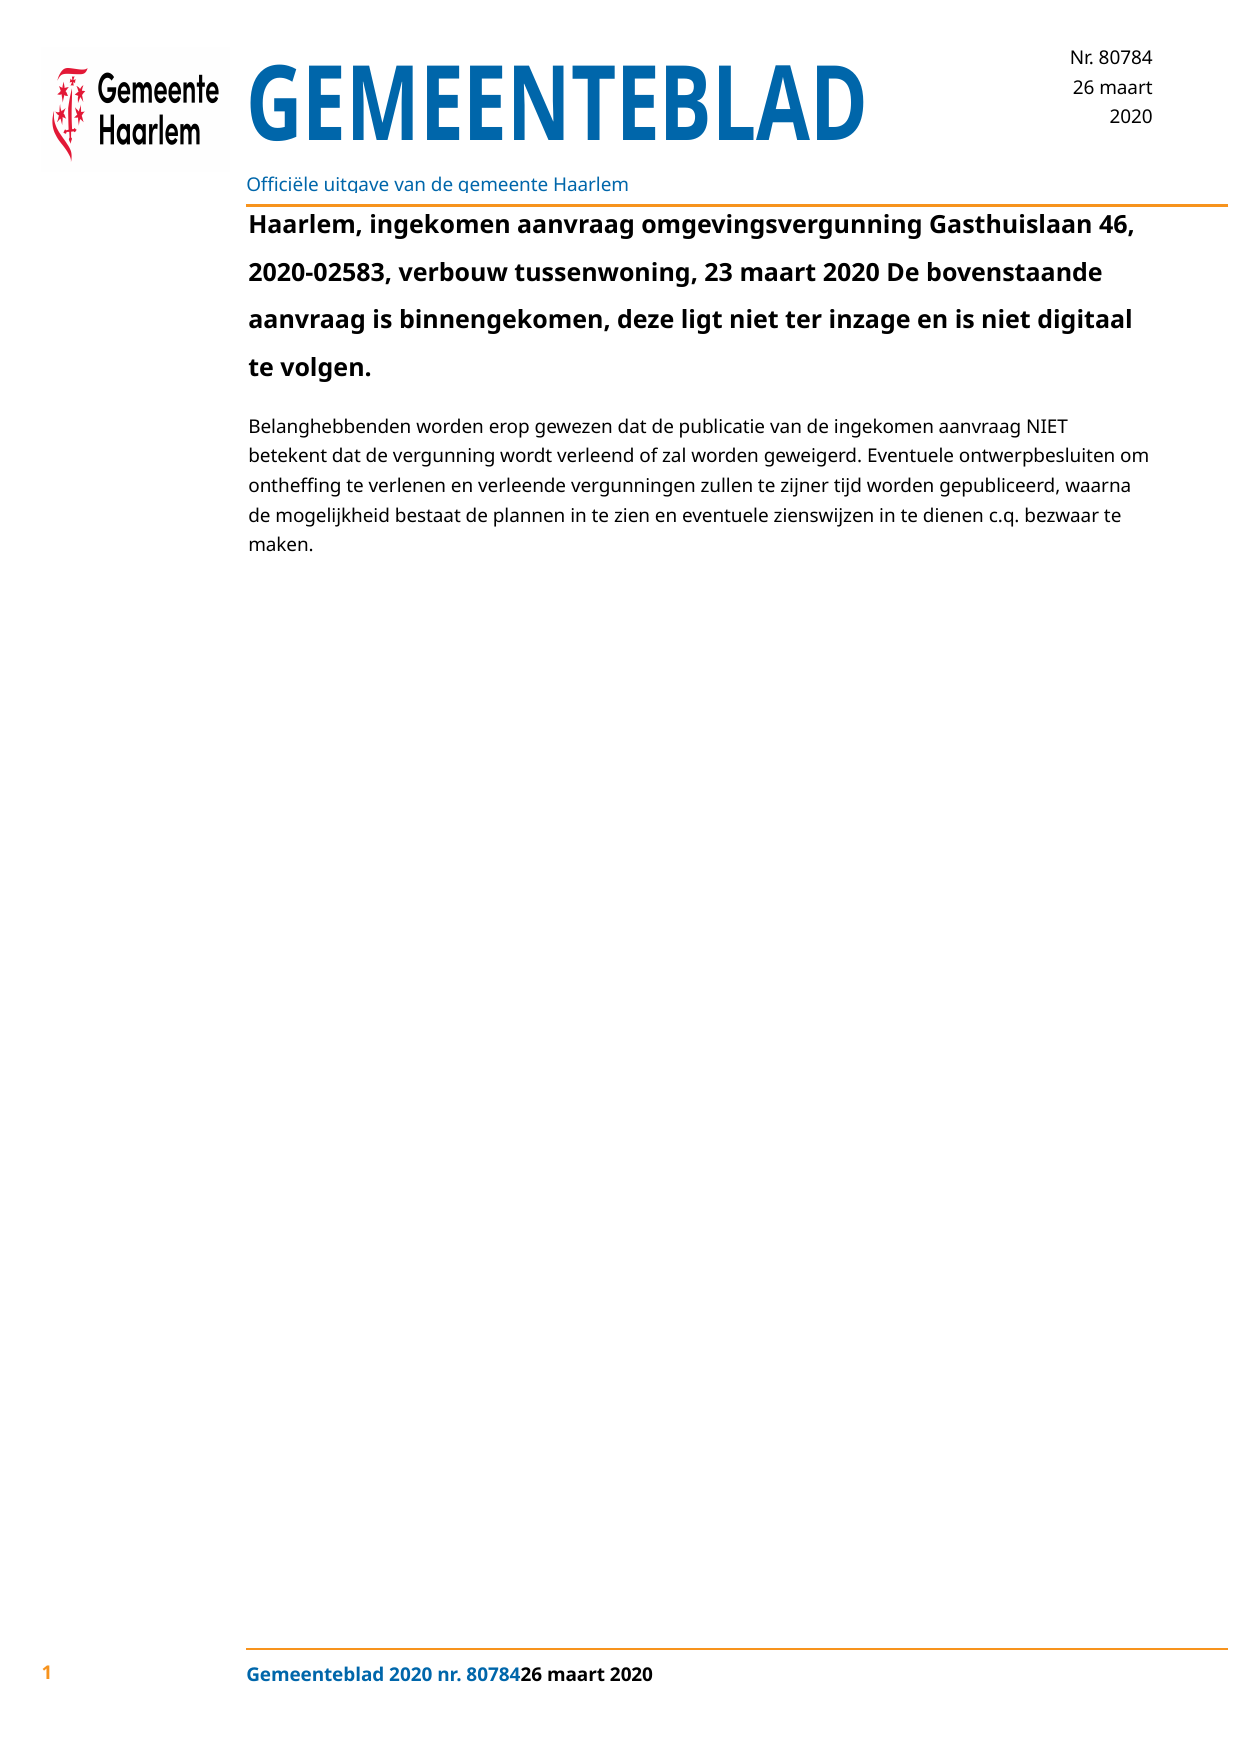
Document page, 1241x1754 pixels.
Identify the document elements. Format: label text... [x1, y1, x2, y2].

picture [41, 47, 231, 172]
text Haarlem, ingekomen aanvraag omgevingsvergunning Gasthuislaan 46, 2020-02583, verbouw tussenwoning, 23 maart 2020 De bovenstaande aanvraag is binnengekomen, deze ligt niet ter inzage en is niet digitaal te volgen. [248, 207, 1152, 384]
text Belanghebbenden worden erop gewezen dat de publicatie van de ingekomen aanvraag NIET betekent dat de vergunning wordt verleend of zal worden geweigerd. Eventuele ontwerpbesluiten om ontheffing te verlenen en verleende vergunningen zullen te zijner tijd worden gepubliceerd, waarna de mogelijkheid bestaat de plannen in te zien en eventuele zienswijzen in te dienen c.q. bezwaar te maken. [248, 413, 1152, 557]
